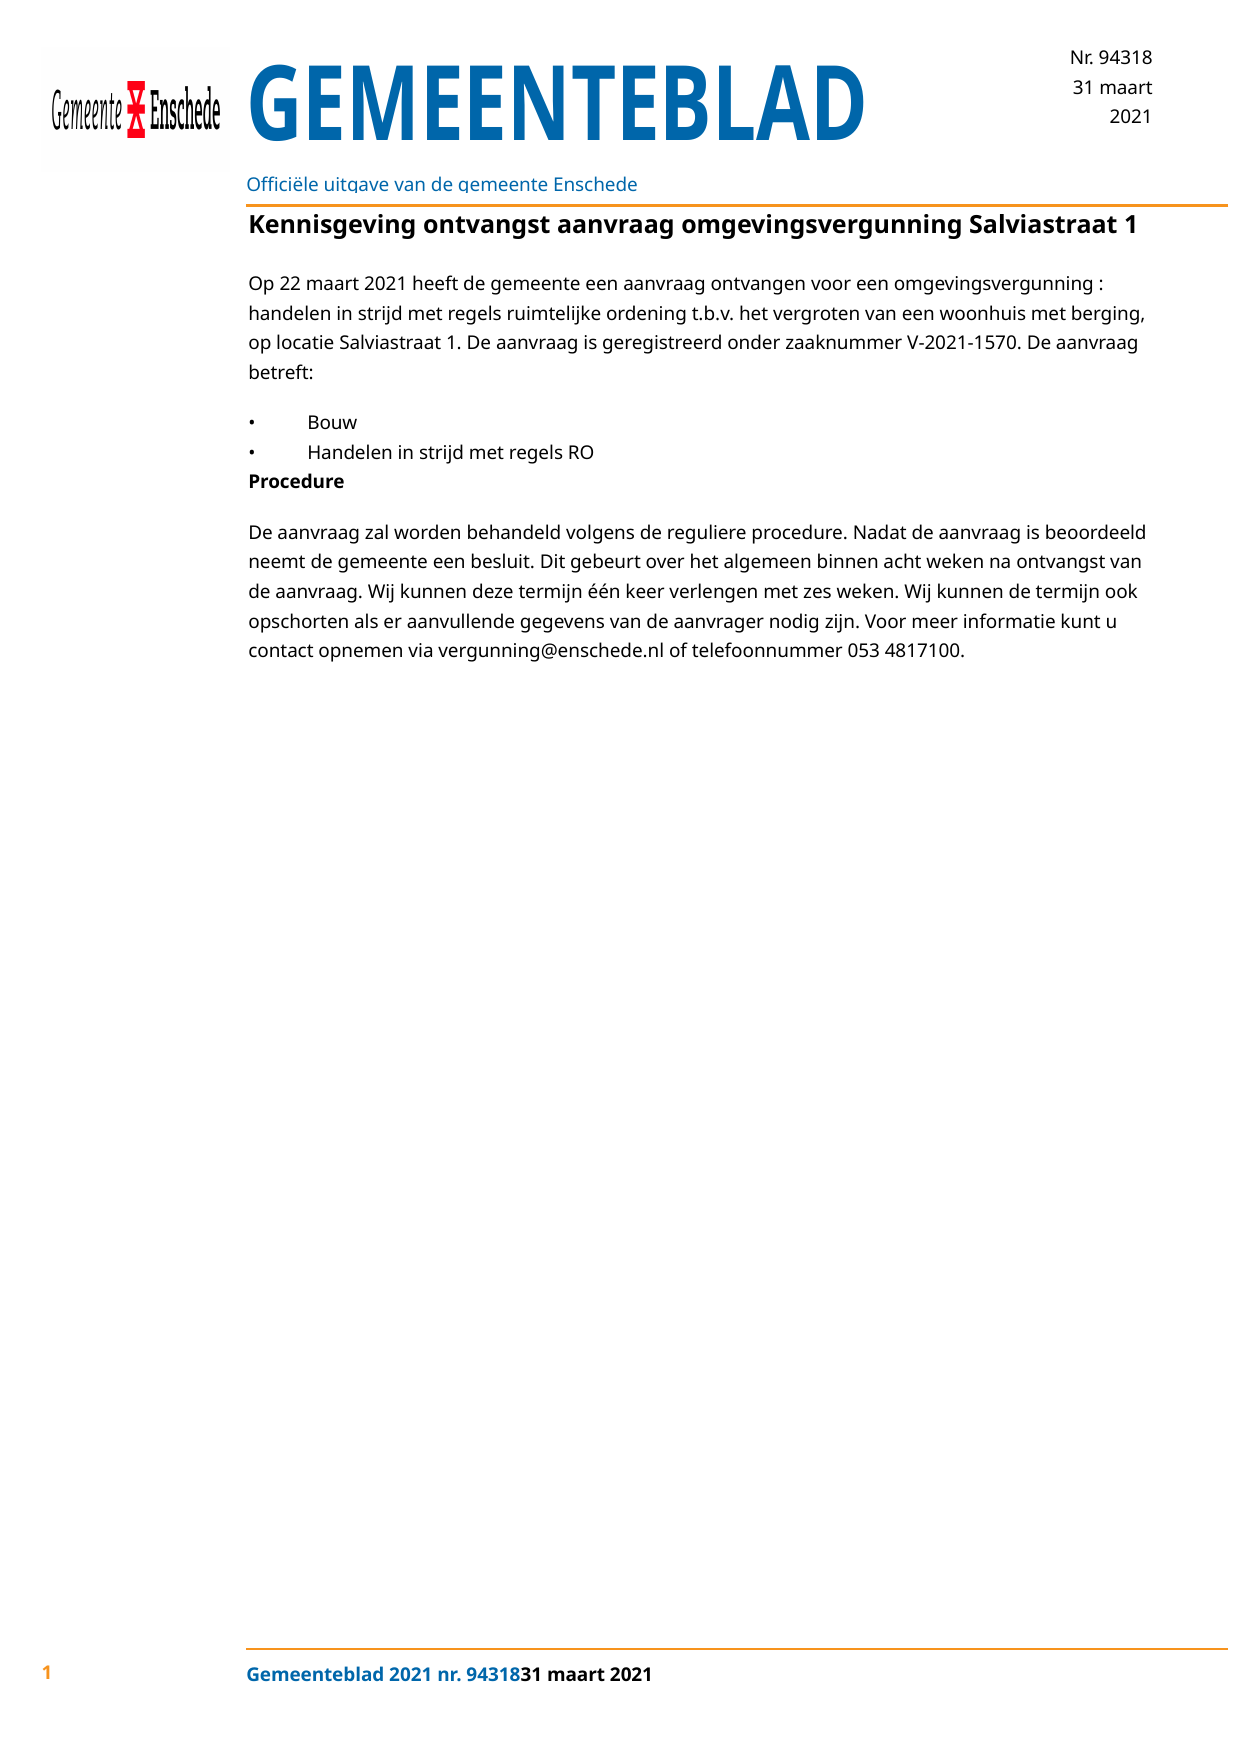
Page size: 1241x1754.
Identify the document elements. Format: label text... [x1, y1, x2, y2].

text Op 22 maart 2021 heeft de gemeente een aanvraag ontvangen voor een omgevingsvergunning : handelen in strijd met regels ruimtelijke ordening t.b.v. het vergroten van een woonhuis met berging, op locatie Salviastraat 1. De aanvraag is geregistreerd onder zaaknummer V-2021-1570. De aanvraag betreft: [248, 270, 1152, 385]
list Bouw [248, 409, 1152, 435]
text Procedure [248, 469, 1152, 494]
text De aanvraag zal worden behandeld volgens de reguliere procedure. Nadat de aanvraag is beoordeeld neemt de gemeente een besluit. Dit gebeurt over het algemeen binnen acht weken na ontvangst van de aanvraag. Wij kunnen deze termijn één keer verlengen met zes weken. Wij kunnen de termijn ook opschorten als er aanvullende gegevens van de aanvrager nodig zijn. Voor meer informatie kunt u contact opnemen via vergunning@enschede.nl of telefoonnummer 053 4817100. [248, 519, 1152, 663]
text Kennisgeving ontvangst aanvraag omgevingsvergunning Salviastraat 1 [248, 207, 1152, 241]
list Handelen in strijd met regels RO [248, 439, 1152, 465]
picture [41, 47, 231, 172]
